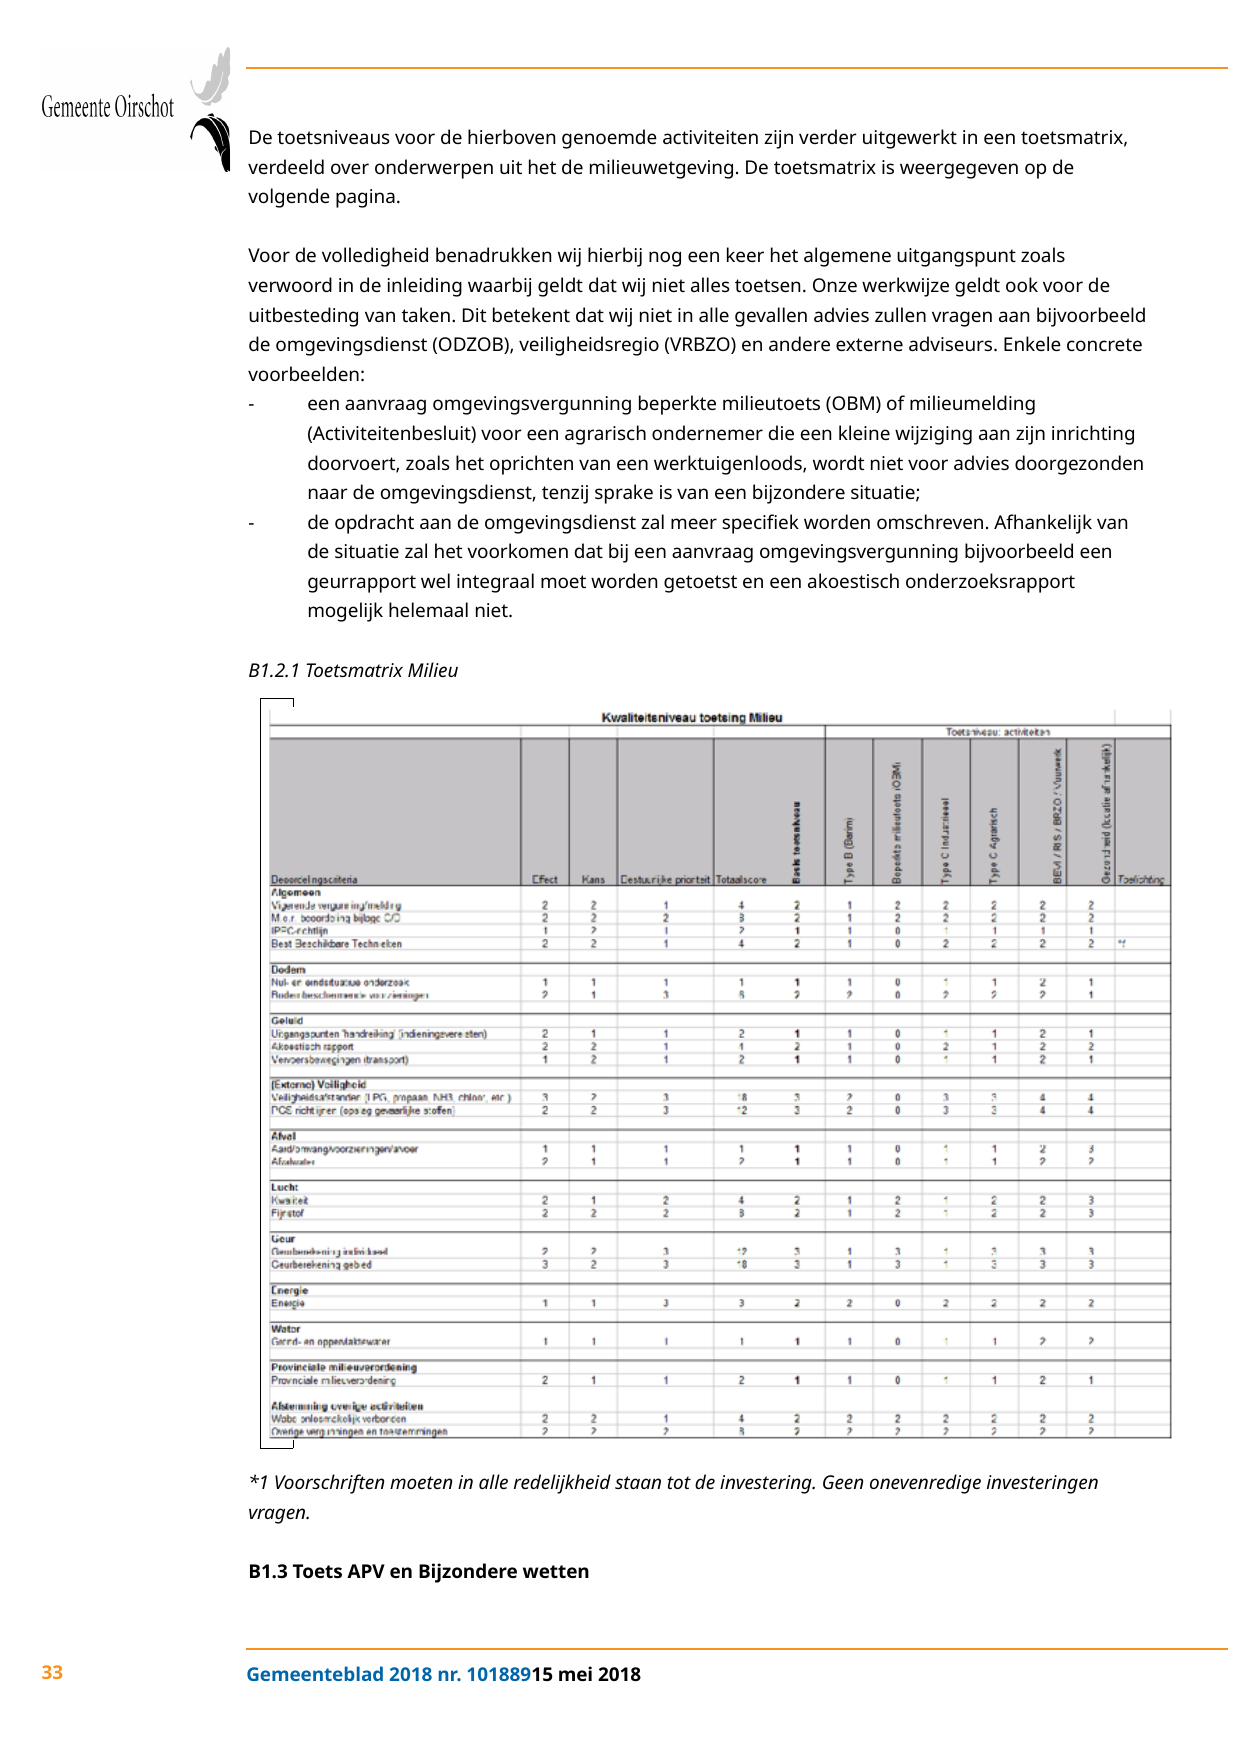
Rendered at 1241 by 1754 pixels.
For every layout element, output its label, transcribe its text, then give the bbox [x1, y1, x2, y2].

text De toetsniveaus voor de hierboven genoemde activiteiten zijn verder uitgewerkt in een toetsmatrix, verdeeld over onderwerpen uit het de milieuwetgeving. De toetsmatrix is weergegeven op de volgende pagina. [248, 124, 1152, 209]
list een aanvraag omgevingsvergunning beperkte milieutoets (OBM) of milieumelding (Activiteitenbesluit) voor een agrarisch ondernemer die een kleine wijziging aan zijn inrichting doorvoert, zoals het oprichten van een werktuigenloods, wordt niet voor advies doorgezonden naar de omgevingsdienst, tenzij sprake is van een bijzondere situatie; [248, 391, 1152, 505]
picture [41, 47, 231, 172]
text B1.3 Toets APV en Bijzondere wetten [248, 1558, 1152, 1584]
list de opdracht aan de omgevingsdienst zal meer specifiek worden omschreven. Afhankelijk van de situatie zal het voorkomen dat bij een aanvraag omgevingsvergunning bijvoorbeeld een geurrapport wel integraal moet worden getoetst en een akoestisch onderzoeksrapport mogelijk helemaal niet. [248, 509, 1152, 623]
text Voor de volledigheid benadrukken wij hierbij nog een keer het algemene uitgangspunt zoals verwoord in de inleiding waarbij geldt dat wij niet alles toetsen. Onze werkwijze geldt ook voor de uitbesteding van taken. Dit betekent dat wij niet in alle gevallen advies zullen vragen aan bijvoorbeeld de omgevingsdienst (ODZOB), veiligheidsregio (VRBZO) en andere externe adviseurs. Enkele concrete voorbeelden: [248, 243, 1152, 387]
text vragen. [248, 1499, 1152, 1525]
picture [268, 707, 1173, 1440]
text B1.2.1 Toetsmatrix Milieu [248, 657, 1152, 683]
text *1 Voorschriften moeten in alle redelijkheid staan tot de investering. Geen onevenredige investeringen [248, 1469, 1152, 1495]
